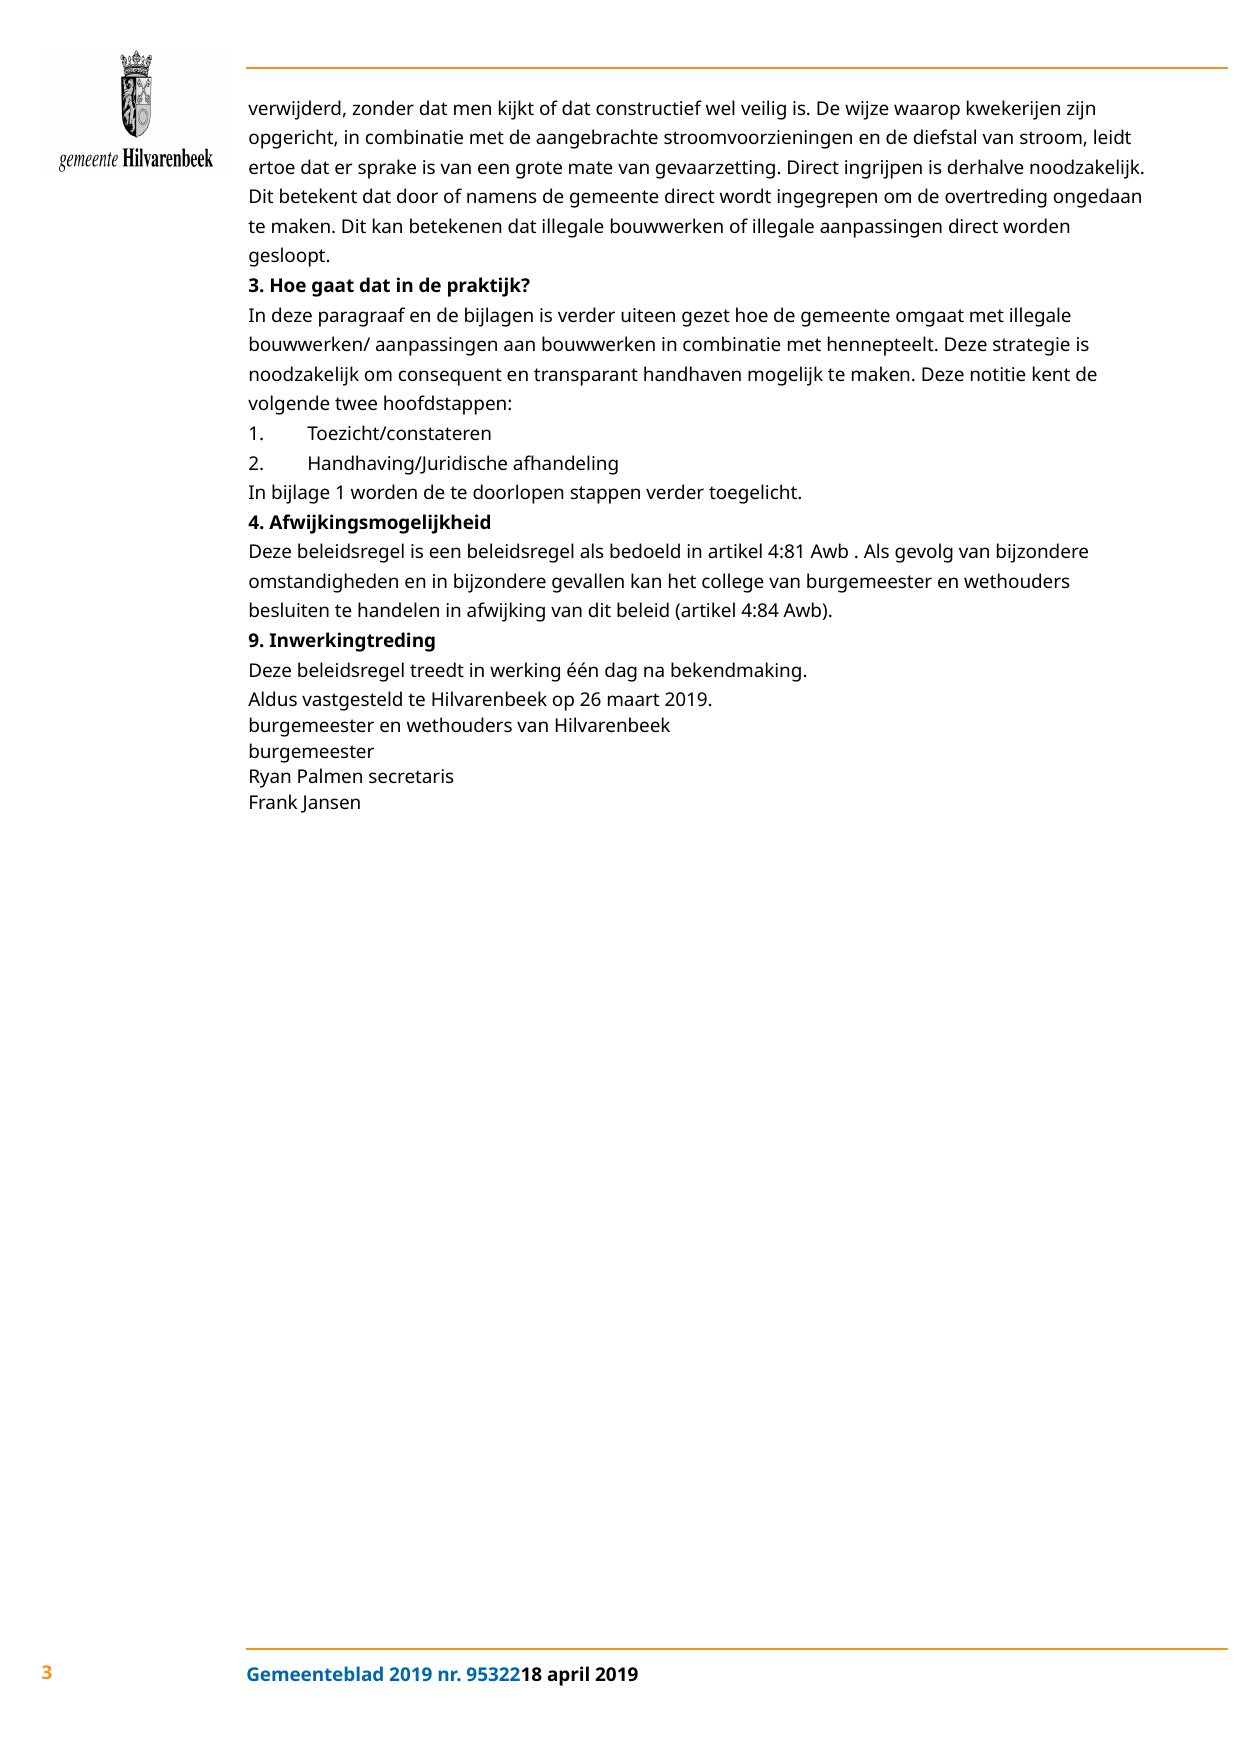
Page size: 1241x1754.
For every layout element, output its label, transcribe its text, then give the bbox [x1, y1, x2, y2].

text burgemeester en wethouders van Hilvarenbeek [248, 712, 1152, 738]
text In bijlage 1 worden de te doorlopen stappen verder toegelicht. [248, 479, 1152, 505]
text Dit betekent dat door of namens de gemeente direct wordt ingegrepen om de overtreding ongedaan te maken. Dit kan betekenen dat illegale bouwwerken of illegale aanpassingen direct worden gesloopt. [248, 183, 1152, 268]
text 3. Hoe gaat dat in de praktijk? [248, 272, 1152, 298]
text Deze beleidsregel is een beleidsregel als bedoeld in artikel 4:81 Awb . Als gevolg van bijzondere omstandigheden en in bijzondere gevallen kan het college van burgemeester en wethouders besluiten te handelen in afwijking van dit beleid (artikel 4:84 Awb). [248, 538, 1152, 623]
text Aldus vastgesteld te Hilvarenbeek op 26 maart 2019. [248, 686, 1152, 712]
picture [41, 47, 231, 172]
text 9. Inwerkingtreding [248, 627, 1152, 653]
text 4. Afwijkingsmogelijkheid [248, 509, 1152, 535]
text Frank Jansen [248, 789, 1152, 815]
text In deze paragraaf en de bijlagen is verder uiteen gezet hoe de gemeente omgaat met illegale bouwwerken/ aanpassingen aan bouwwerken in combinatie met hennepteelt. Deze strategie is noodzakelijk om consequent en transparant handhaven mogelijk te maken. Deze notitie kent de volgende twee hoofdstappen: [248, 302, 1152, 416]
text Ryan Palmen secretaris [248, 764, 1152, 789]
list Toezicht/constateren [248, 420, 1152, 446]
text burgemeester [248, 738, 1152, 764]
text verwijderd, zonder dat men kijkt of dat constructief wel veilig is. De wijze waarop kwekerijen zijn opgericht, in combinatie met de aangebrachte stroomvoorzieningen en de diefstal van stroom, leidt ertoe dat er sprake is van een grote mate van gevaarzetting. Direct ingrijpen is derhalve noodzakelijk. [248, 95, 1152, 180]
list Handhaving/Juridische afhandeling [248, 450, 1152, 476]
text Deze beleidsregel treedt in werking één dag na bekendmaking. [248, 657, 1152, 683]
